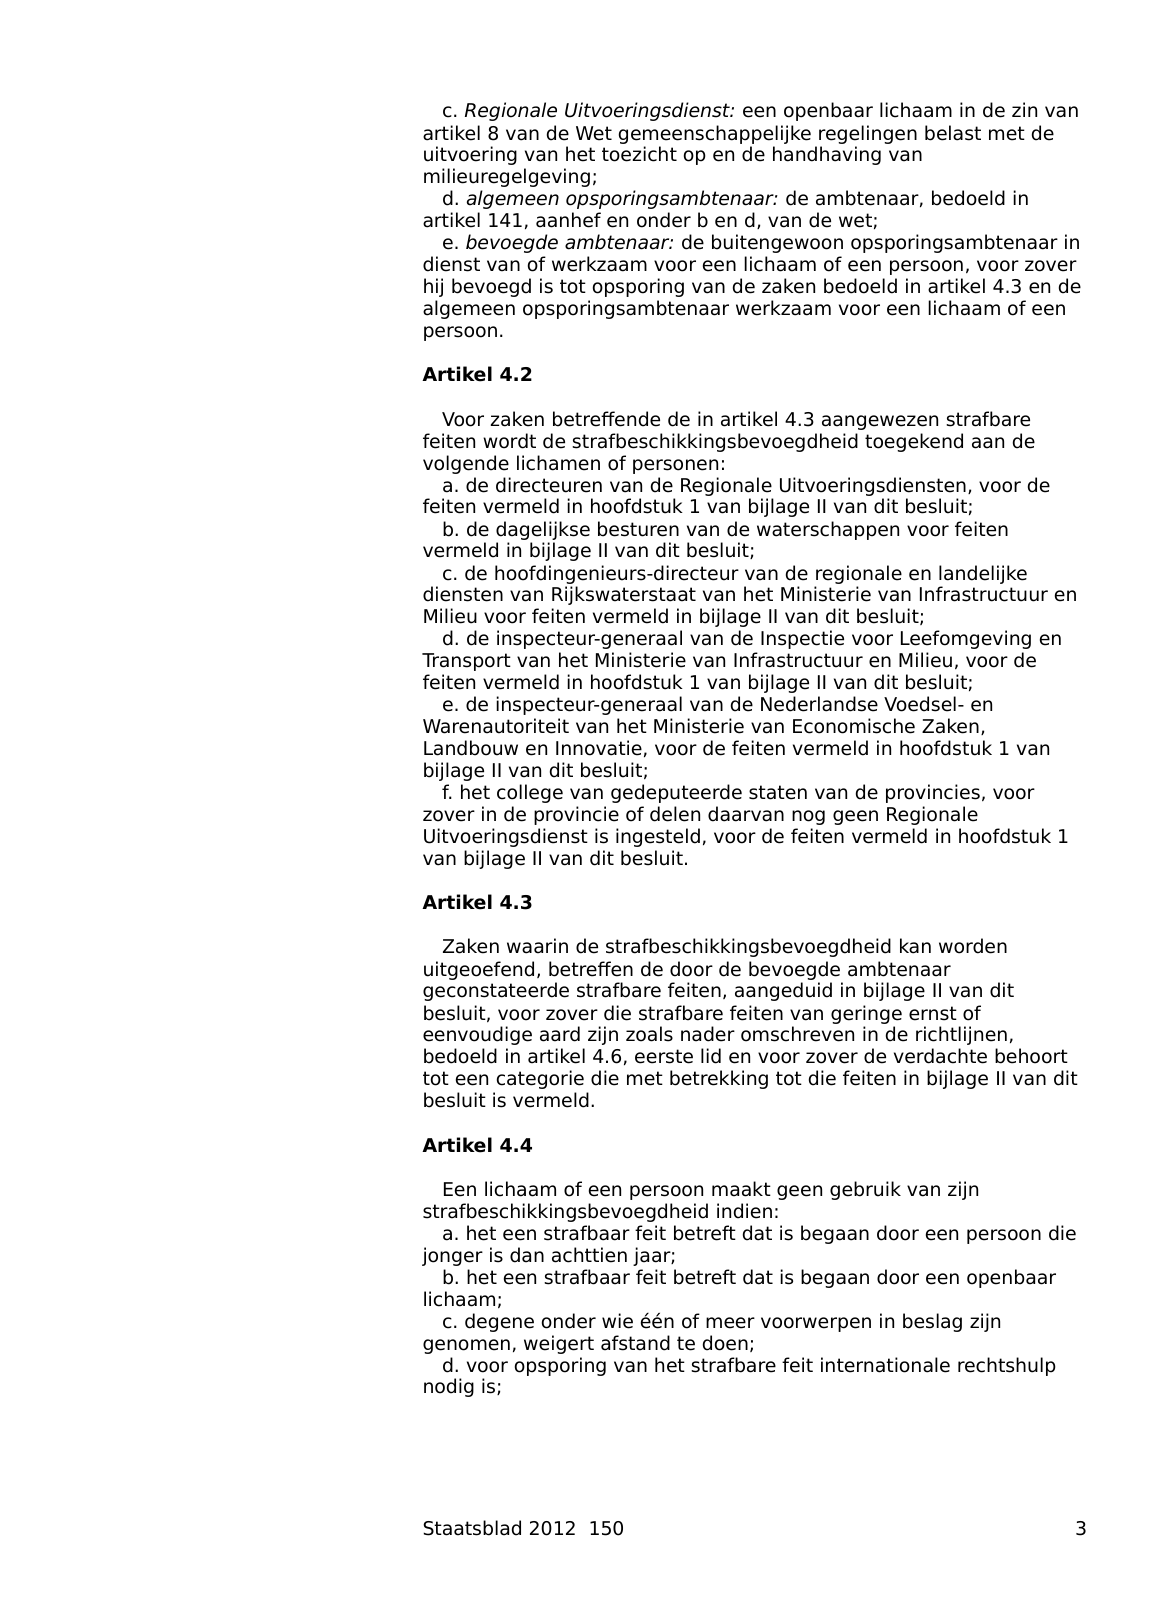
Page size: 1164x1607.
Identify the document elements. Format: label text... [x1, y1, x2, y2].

text b. het een strafbaar feit betreft dat is begaan door een openbaar lichaam; [422, 1267, 1087, 1311]
text c. Regionale Uitvoeringsdienst: een openbaar lichaam in de zin van artikel 8 van de Wet gemeenschappelijke regelingen belast met de uitvoering van het toezicht op en de handhaving van milieuregelgeving; [422, 100, 1087, 188]
text e. bevoegde ambtenaar: de buitengewoon opsporingsambtenaar in dienst van of werkzaam voor een lichaam of een persoon, voor zover hij bevoegd is tot opsporing van de zaken bedoeld in artikel 4.3 en de algemeen opsporingsambtenaar werkzaam voor een lichaam of een persoon. [422, 232, 1087, 342]
text d. voor opsporing van het strafbare feit internationale rechtshulp nodig is; [422, 1354, 1087, 1398]
text f. het college van gedeputeerde staten van de provincies, voor zover in de provincie of delen daarvan nog geen Regionale Uitvoeringsdienst is ingesteld, voor de feiten vermeld in hoofdstuk 1 van bijlage II van dit besluit. [422, 782, 1087, 870]
text Voor zaken betreffende de in artikel 4.3 aangewezen strafbare feiten wordt de strafbeschikkingsbevoegdheid toegekend aan de volgende lichamen of personen: [422, 408, 1087, 474]
text c. de hoofdingenieurs-directeur van de regionale en landelijke diensten van Rijkswaterstaat van het Ministerie van Infrastructuur en Milieu voor feiten vermeld in bijlage II van dit besluit; [422, 562, 1087, 628]
subtitle Artikel 4.3 [422, 892, 1087, 914]
text Zaken waarin de strafbeschikkingsbevoegdheid kan worden uitgeoefend, betreffen de door de bevoegde ambtenaar geconstateerde strafbare feiten, aangeduid in bijlage II van dit besluit, voor zover die strafbare feiten van geringe ernst of eenvoudige aard zijn zoals nader omschreven in de richtlijnen, bedoeld in artikel 4.6, eerste lid en voor zover de verdachte behoort tot een categorie die met betrekking tot die feiten in bijlage II van dit besluit is vermeld. [422, 936, 1087, 1112]
text d. de inspecteur-generaal van de Inspectie voor Leefomgeving en Transport van het Ministerie van Infrastructuur en Milieu, voor de feiten vermeld in hoofdstuk 1 van bijlage II van dit besluit; [422, 628, 1087, 694]
subtitle Artikel 4.4 [422, 1134, 1087, 1156]
text e. de inspecteur-generaal van de Nederlandse Voedsel- en Warenautoriteit van het Ministerie van Economische Zaken, Landbouw en Innovatie, voor de feiten vermeld in hoofdstuk 1 van bijlage II van dit besluit; [422, 694, 1087, 782]
text a. het een strafbaar feit betreft dat is begaan door een persoon die jonger is dan achttien jaar; [422, 1223, 1087, 1267]
text b. de dagelijkse besturen van de waterschappen voor feiten vermeld in bijlage II van dit besluit; [422, 518, 1087, 562]
text Een lichaam of een persoon maakt geen gebruik van zijn strafbeschikkingsbevoegdheid indien: [422, 1179, 1087, 1223]
text d. algemeen opsporingsambtenaar: de ambtenaar, bedoeld in artikel 141, aanhef en onder b en d, van de wet; [422, 188, 1087, 232]
subtitle Artikel 4.2 [422, 364, 1087, 386]
text c. degene onder wie één of meer voorwerpen in beslag zijn genomen, weigert afstand te doen; [422, 1311, 1087, 1354]
text a. de directeuren van de Regionale Uitvoeringsdiensten, voor de feiten vermeld in hoofdstuk 1 van bijlage II van dit besluit; [422, 474, 1087, 518]
